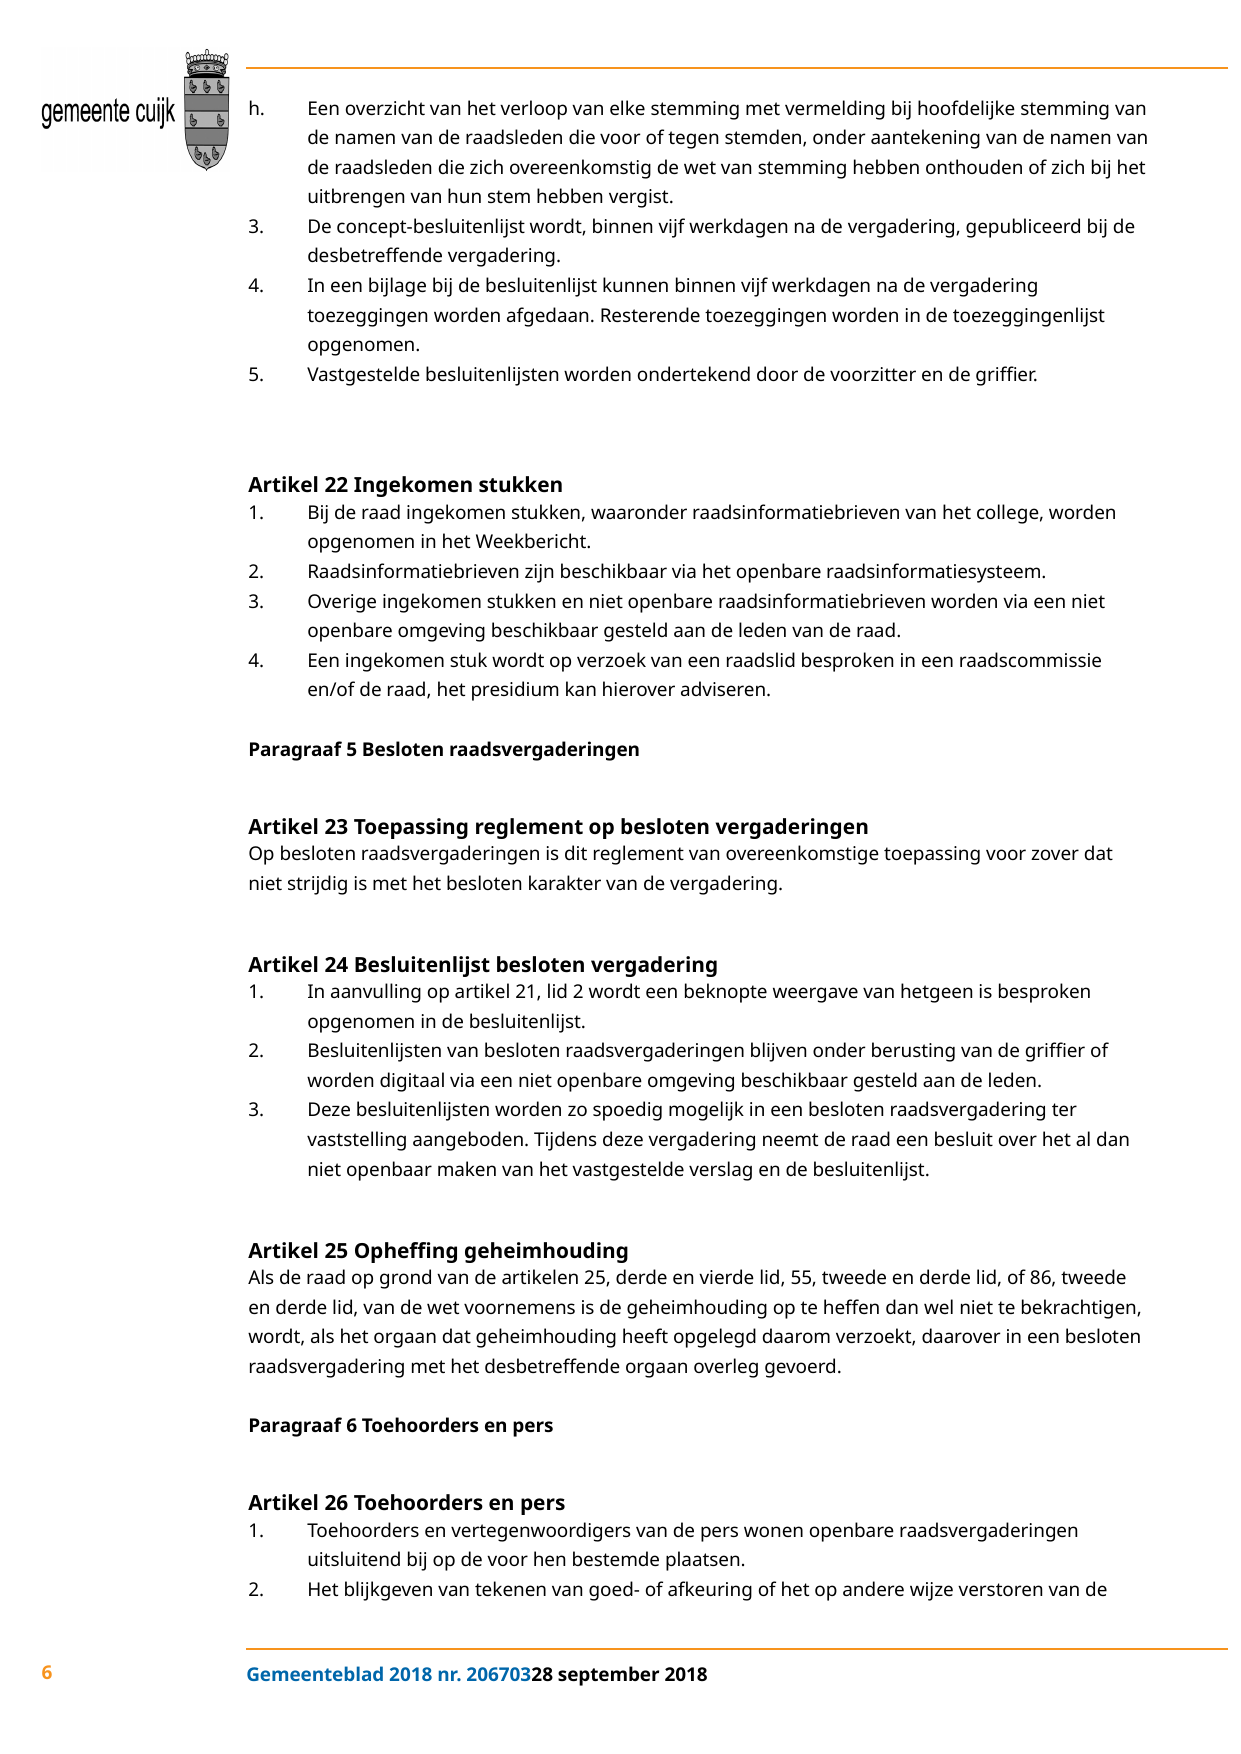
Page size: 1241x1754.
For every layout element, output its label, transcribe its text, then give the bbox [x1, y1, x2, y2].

list De concept-besluitenlijst wordt, binnen vijf werkdagen na de vergadering, gepubliceerd bij de desbetreffende vergadering. [248, 213, 1152, 268]
text Paragraaf 5 Besloten raadsvergaderingen [248, 736, 1152, 761]
list In aanvulling op artikel 21, lid 2 wordt een beknopte weergave van hetgeen is besproken opgenomen in de besluitenlijst. [248, 978, 1152, 1034]
text Artikel 23 Toepassing reglement op besloten vergaderingen [248, 812, 1152, 840]
text Op besloten raadsvergaderingen is dit reglement van overeenkomstige toepassing voor zover dat niet strijdig is met het besloten karakter van de vergadering. [248, 840, 1152, 896]
list Een overzicht van het verloop van elke stemming met vermelding bij hoofdelijke stemming van de namen van de raadsleden die voor of tegen stemden, onder aantekening van de namen van de raadsleden die zich overeenkomstig de wet van stemming hebben onthouden of zich bij het uitbrengen van hun stem hebben vergist. [248, 95, 1152, 209]
list Toehoorders en vertegenwoordigers van de pers wonen openbare raadsvergaderingen uitsluitend bij op de voor hen bestemde plaatsen. [248, 1517, 1152, 1572]
list Het blijkgeven van tekenen van goed- of afkeuring of het op andere wijze verstoren van de [248, 1576, 1152, 1602]
picture [41, 47, 231, 172]
text Artikel 26 Toehoorders en pers [248, 1488, 1152, 1517]
list Vastgestelde besluitenlijsten worden ondertekend door de voorzitter en de griffier. [248, 361, 1152, 387]
list Raadsinformatiebrieven zijn beschikbaar via het openbare raadsinformatiesysteem. [248, 558, 1152, 584]
list Bij de raad ingekomen stukken, waaronder raadsinformatiebrieven van het college, worden opgenomen in het Weekbericht. [248, 499, 1152, 554]
list In een bijlage bij de besluitenlijst kunnen binnen vijf werkdagen na de vergadering toezeggingen worden afgedaan. Resterende toezeggingen worden in de toezeggingenlijst opgenomen. [248, 272, 1152, 357]
text Als de raad op grond van de artikelen 25, derde en vierde lid, 55, tweede en derde lid, of 86, tweede en derde lid, van de wet voornemens is de geheimhouding op te heffen dan wel niet te bekrachtigen, wordt, als het orgaan dat geheimhouding heeft opgelegd daarom verzoekt, daarover in een besloten raadsvergadering met het desbetreffende orgaan overleg gevoerd. [248, 1264, 1152, 1379]
list Een ingekomen stuk wordt op verzoek van een raadslid besproken in een raadscommissie en/of de raad, het presidium kan hierover adviseren. [248, 647, 1152, 702]
text Artikel 22 Ingekomen stukken [248, 471, 1152, 499]
text Paragraaf 6 Toehoorders en pers [248, 1412, 1152, 1438]
list Besluitenlijsten van besloten raadsvergaderingen blijven onder berusting van de griffier of worden digitaal via een niet openbare omgeving beschikbaar gesteld aan de leden. [248, 1037, 1152, 1093]
text Artikel 25 Opheffing geheimhouding [248, 1236, 1152, 1264]
list Overige ingekomen stukken en niet openbare raadsinformatiebrieven worden via een niet openbare omgeving beschikbaar gesteld aan de leden van de raad. [248, 588, 1152, 643]
list Deze besluitenlijsten worden zo spoedig mogelijk in een besloten raadsvergadering ter vaststelling aangeboden. Tijdens deze vergadering neemt de raad een besluit over het al dan niet openbaar maken van het vastgestelde verslag en de besluitenlijst. [248, 1097, 1152, 1182]
text Artikel 24 Besluitenlijst besloten vergadering [248, 950, 1152, 978]
